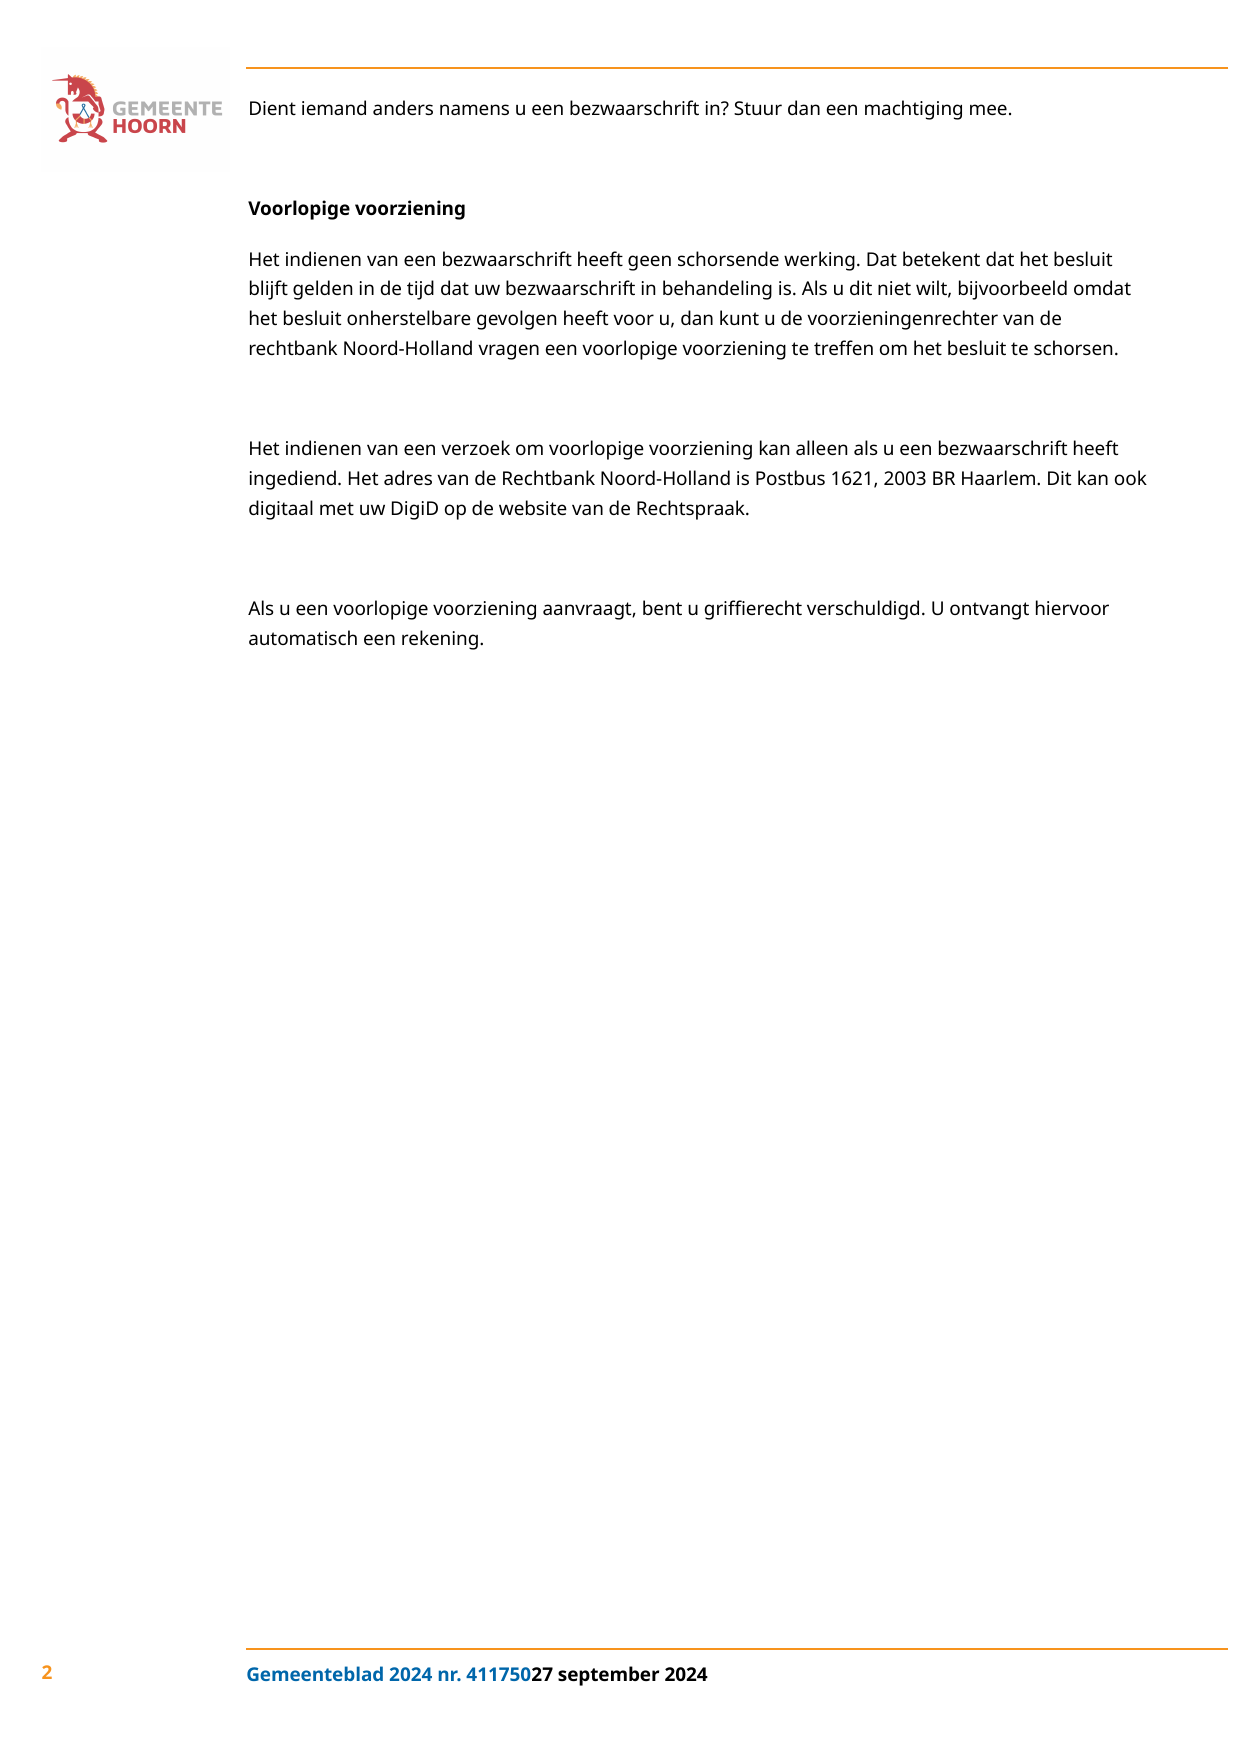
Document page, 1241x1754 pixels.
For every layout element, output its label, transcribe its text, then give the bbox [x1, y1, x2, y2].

text Voorlopige voorziening [248, 196, 1152, 221]
picture [41, 47, 231, 172]
text Dient iemand anders namens u een bezwaarschrift in? Stuur dan een machtiging mee. [248, 95, 1152, 121]
text Als u een voorlopige voorziening aanvraagt, bent u griffierecht verschuldigd. U ontvangt hiervoor automatisch een rekening. [248, 596, 1152, 651]
text Het indienen van een bezwaarschrift heeft geen schorsende werking. Dat betekent dat het besluit blijft gelden in de tijd dat uw bezwaarschrift in behandeling is. Als u dit niet wilt, bijvoorbeeld omdat het besluit onherstelbare gevolgen heeft voor u, dan kunt u de voorzieningenrechter van de rechtbank Noord-Holland vragen een voorlopige voorziening te treffen om het besluit te schorsen. [248, 246, 1152, 361]
text Het indienen van een verzoek om voorlopige voorziening kan alleen als u een bezwaarschrift heeft ingediend. Het adres van de Rechtbank Noord-Holland is Postbus 1621, 2003 BR Haarlem. Dit kan ook digitaal met uw DigiD op de website van de Rechtspraak. [248, 436, 1152, 521]
